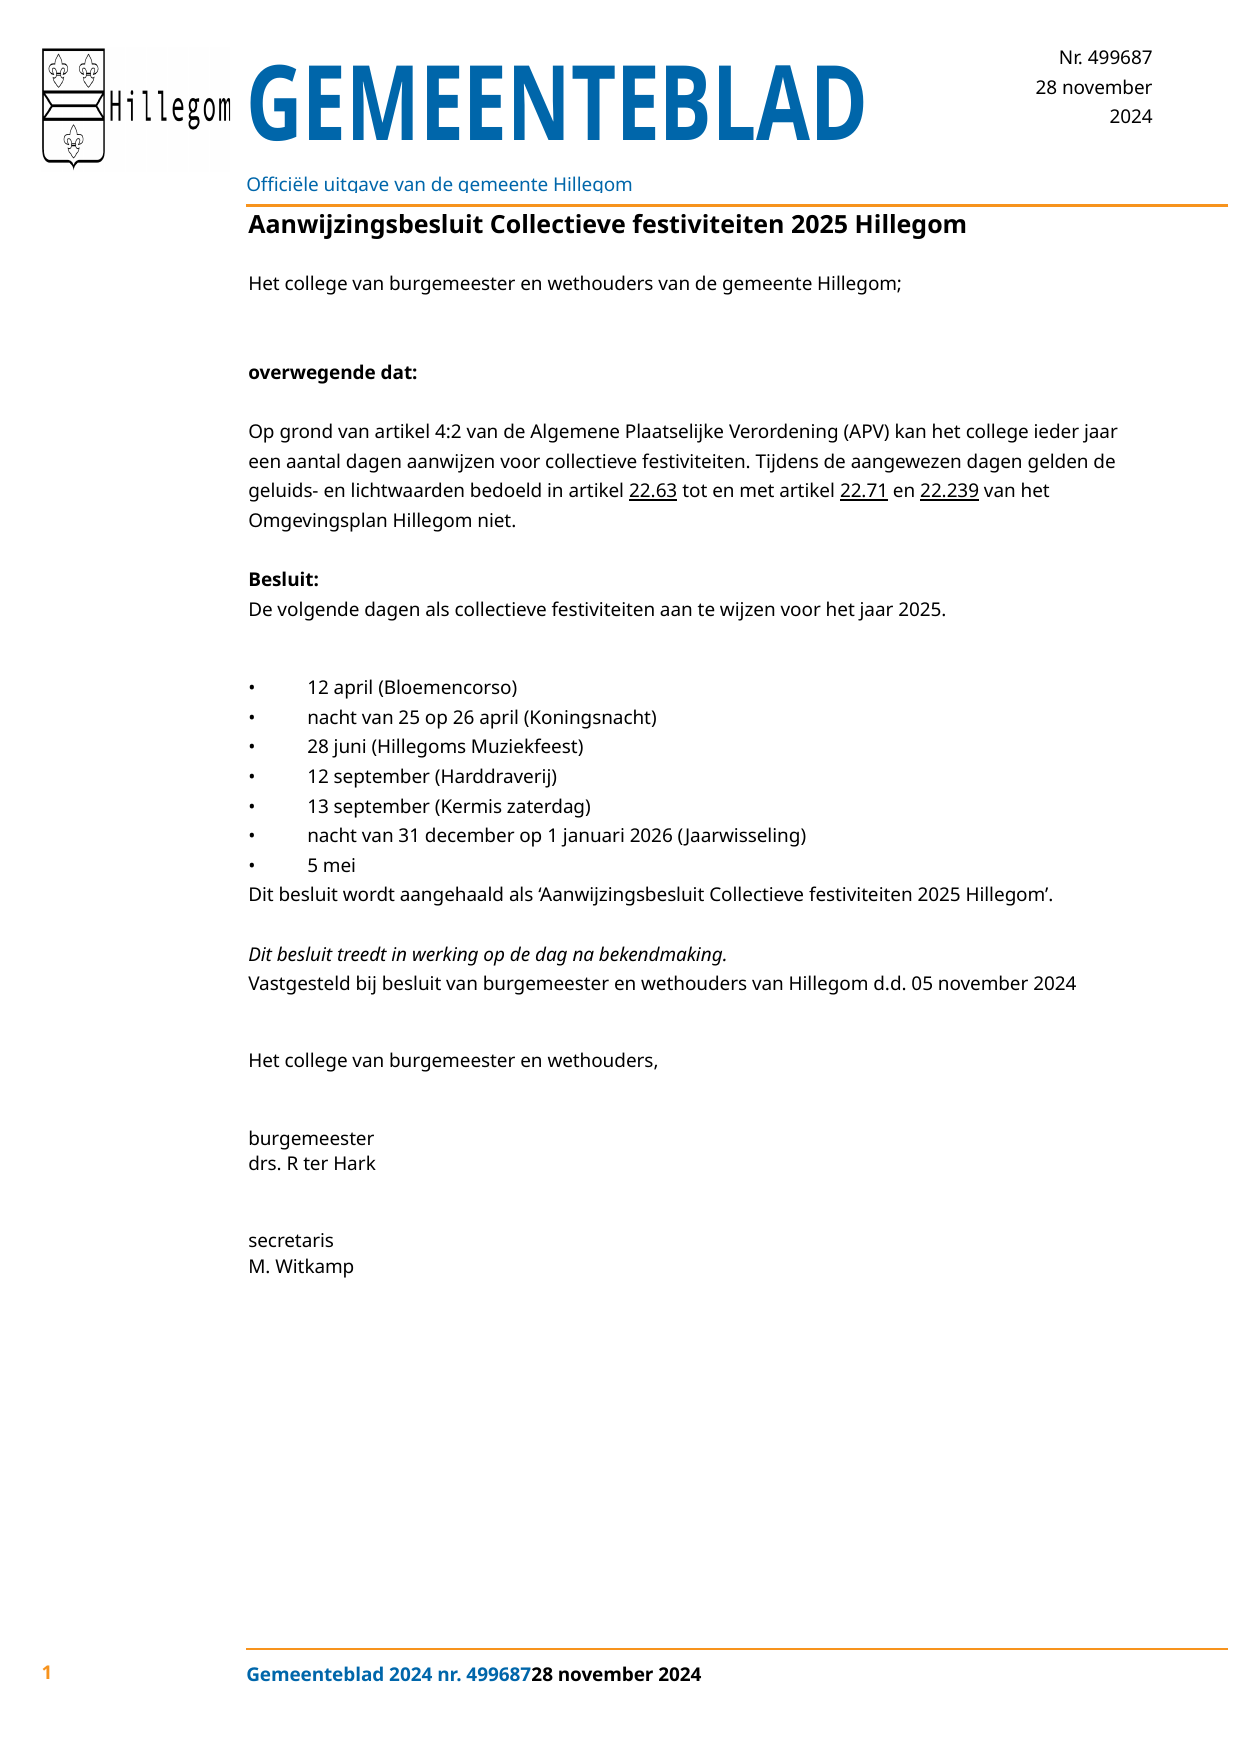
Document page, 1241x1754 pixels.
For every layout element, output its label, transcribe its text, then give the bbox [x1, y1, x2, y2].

text Dit besluit wordt aangehaald als ‘Aanwijzingsbesluit Collectieve festiviteiten 2025 Hillegom’. [248, 882, 1152, 907]
list 28 juni (Hillegoms Muziekfeest) [248, 734, 1152, 759]
text secretaris [248, 1228, 1152, 1253]
text Op grond van artikel 4:2 van de Algemene Plaatselijke Verordening (APV) kan het college ieder jaar een aantal dagen aanwijzen voor collectieve festiviteiten. Tijdens de aangewezen dagen gelden de geluids- en lichtwaarden bedoeld in artikel 22.63 tot en met artikel 22.71 en 22.239 van het Omgevingsplan Hillegom niet. [248, 418, 1152, 533]
text drs. R ter Hark [248, 1151, 1152, 1176]
text Het college van burgemeester en wethouders, [248, 1048, 1152, 1073]
list nacht van 25 op 26 april (Koningsnacht) [248, 704, 1152, 730]
picture [41, 47, 231, 172]
list 13 september (Kermis zaterdag) [248, 793, 1152, 819]
list nacht van 31 december op 1 januari 2026 (Jaarwisseling) [248, 822, 1152, 848]
list 12 april (Bloemencorso) [248, 674, 1152, 700]
text Aanwijzingsbesluit Collectieve festiviteiten 2025 Hillegom [248, 207, 1152, 241]
text M. Witkamp [248, 1253, 1152, 1279]
text De volgende dagen als collectieve festiviteiten aan te wijzen voor het jaar 2025. [248, 596, 1152, 621]
text Het college van burgemeester en wethouders van de gemeente Hillegom; [248, 270, 1152, 296]
text Dit besluit treedt in werking op de dag na bekendmaking. [248, 941, 1152, 967]
list 5 mei [248, 852, 1152, 878]
text Vastgesteld bij besluit van burgemeester en wethouders van Hillegom d.d. 05 november 2024 [248, 970, 1152, 996]
text overwegende dat: [248, 359, 1152, 385]
text Besluit: [248, 566, 1152, 592]
text burgemeester [248, 1125, 1152, 1151]
list 12 september (Harddraverij) [248, 763, 1152, 789]
